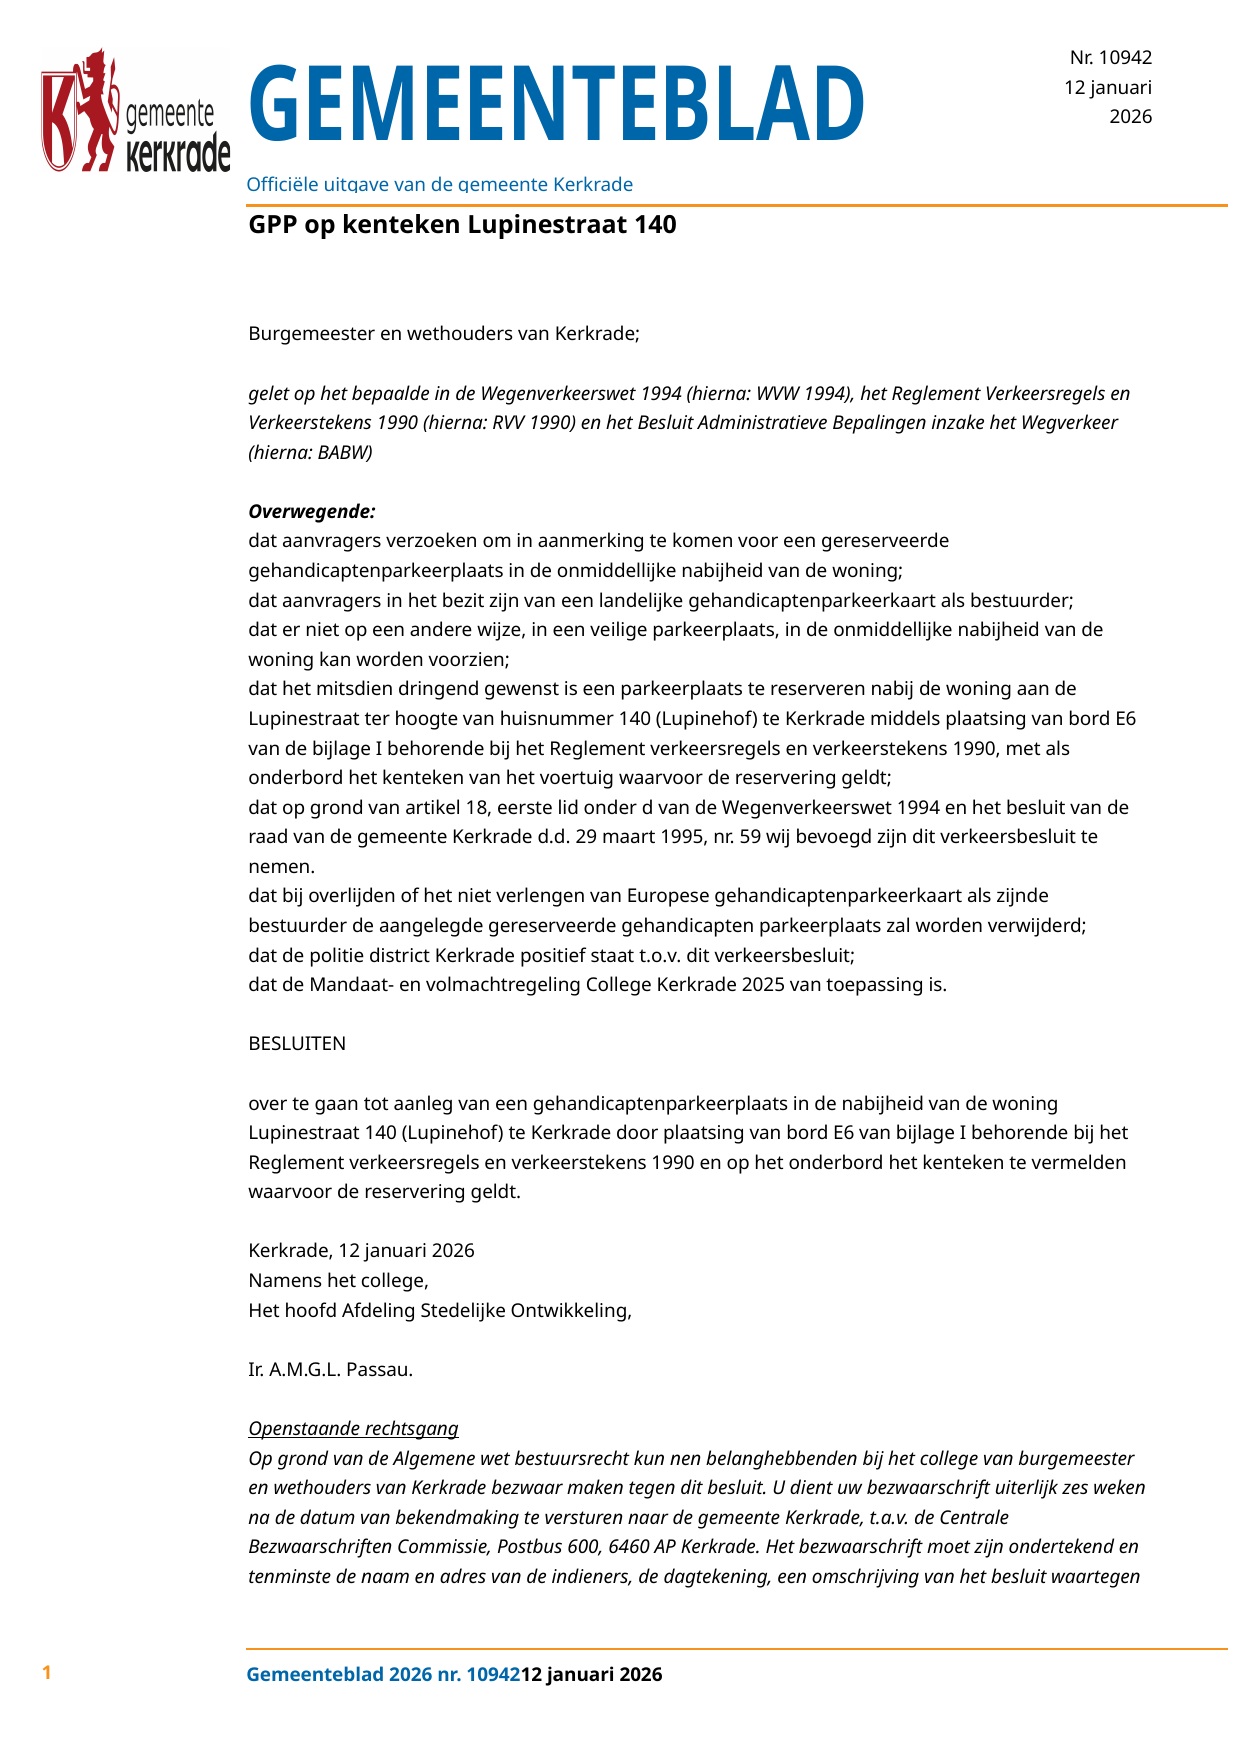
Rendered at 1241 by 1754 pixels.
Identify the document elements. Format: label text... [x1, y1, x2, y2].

text dat het mitsdien dringend gewenst is een parkeerplaats te reserveren nabij de woning aan de Lupinestraat ter hoogte van huisnummer 140 (Lupinehof) te Kerkrade middels plaatsing van bord E6 van de bijlage I behorende bij het Reglement verkeersregels en verkeerstekens 1990, met als onderbord het kenteken van het voertuig waarvoor de reservering geldt; [248, 676, 1152, 790]
text dat de Mandaat- en volmachtregeling College Kerkrade 2025 van toepassing is. [248, 971, 1152, 997]
text Openstaande rechtsgang [248, 1415, 1152, 1441]
picture [41, 47, 231, 172]
text dat er niet op een andere wijze, in een veilige parkeerplaats, in de onmiddellijke nabijheid van de woning kan worden voorzien; [248, 616, 1152, 672]
text gelet op het bepaalde in de Wegenverkeerswet 1994 (hierna: WVW 1994), het Reglement Verkeersregels en Verkeerstekens 1990 (hierna: RVV 1990) en het Besluit Administratieve Bepalingen inzake het Wegverkeer (hierna: BABW) [248, 380, 1152, 465]
text dat aanvragers in het bezit zijn van een landelijke gehandicaptenparkeerkaart als bestuurder; [248, 587, 1152, 613]
text Kerkrade, 12 januari 2026 [248, 1238, 1152, 1263]
text Het hoofd Afdeling Stedelijke Ontwikkeling, [248, 1297, 1152, 1323]
text GPP op kenteken Lupinestraat 140 [248, 207, 1152, 241]
text Overwegende: [248, 498, 1152, 524]
text Namens het college, [248, 1267, 1152, 1293]
text dat de politie district Kerkrade positief staat t.o.v. dit verkeersbesluit; [248, 942, 1152, 968]
text Burgemeester en wethouders van Kerkrade; [248, 321, 1152, 346]
text Op grond van de Algemene wet bestuursrecht kun nen belanghebbenden bij het college van burgemeester en wethouders van Kerkrade bezwaar maken tegen dit besluit. U dient uw bezwaarschrift uiterlijk zes weken na de datum van bekendmaking te versturen naar de gemeente Kerkrade, t.a.v. de Centrale Bezwaarschriften Commissie, Postbus 600, 6460 AP Kerkrade. Het bezwaarschrift moet zijn ondertekend en tenminste de naam en adres van de indieners, de dagtekening, een omschrijving van het besluit waartegen [248, 1445, 1152, 1589]
text over te gaan tot aanleg van een gehandicaptenparkeerplaats in de nabijheid van de woning Lupinestraat 140 (Lupinehof) te Kerkrade door plaatsing van bord E6 van bijlage I behorende bij het Reglement verkeersregels en verkeerstekens 1990 en op het onderbord het kenteken te vermelden waarvoor de reservering geldt. [248, 1090, 1152, 1204]
text dat aanvragers verzoeken om in aanmerking te komen voor een gereserveerde gehandicaptenparkeerplaats in de onmiddellijke nabijheid van de woning; [248, 528, 1152, 583]
text Ir. A.M.G.L. Passau. [248, 1356, 1152, 1382]
text dat op grond van artikel 18, eerste lid onder d van de Wegenverkeerswet 1994 en het besluit van de raad van de gemeente Kerkrade d.d. 29 maart 1995, nr. 59 wij bevoegd zijn dit verkeersbesluit te nemen. [248, 794, 1152, 879]
text dat bij overlijden of het niet verlengen van Europese gehandicaptenparkeerkaart als zijnde bestuurder de aangelegde gereserveerde gehandicapten parkeerplaats zal worden verwijderd; [248, 883, 1152, 938]
text BESLUITEN [248, 1031, 1152, 1056]
